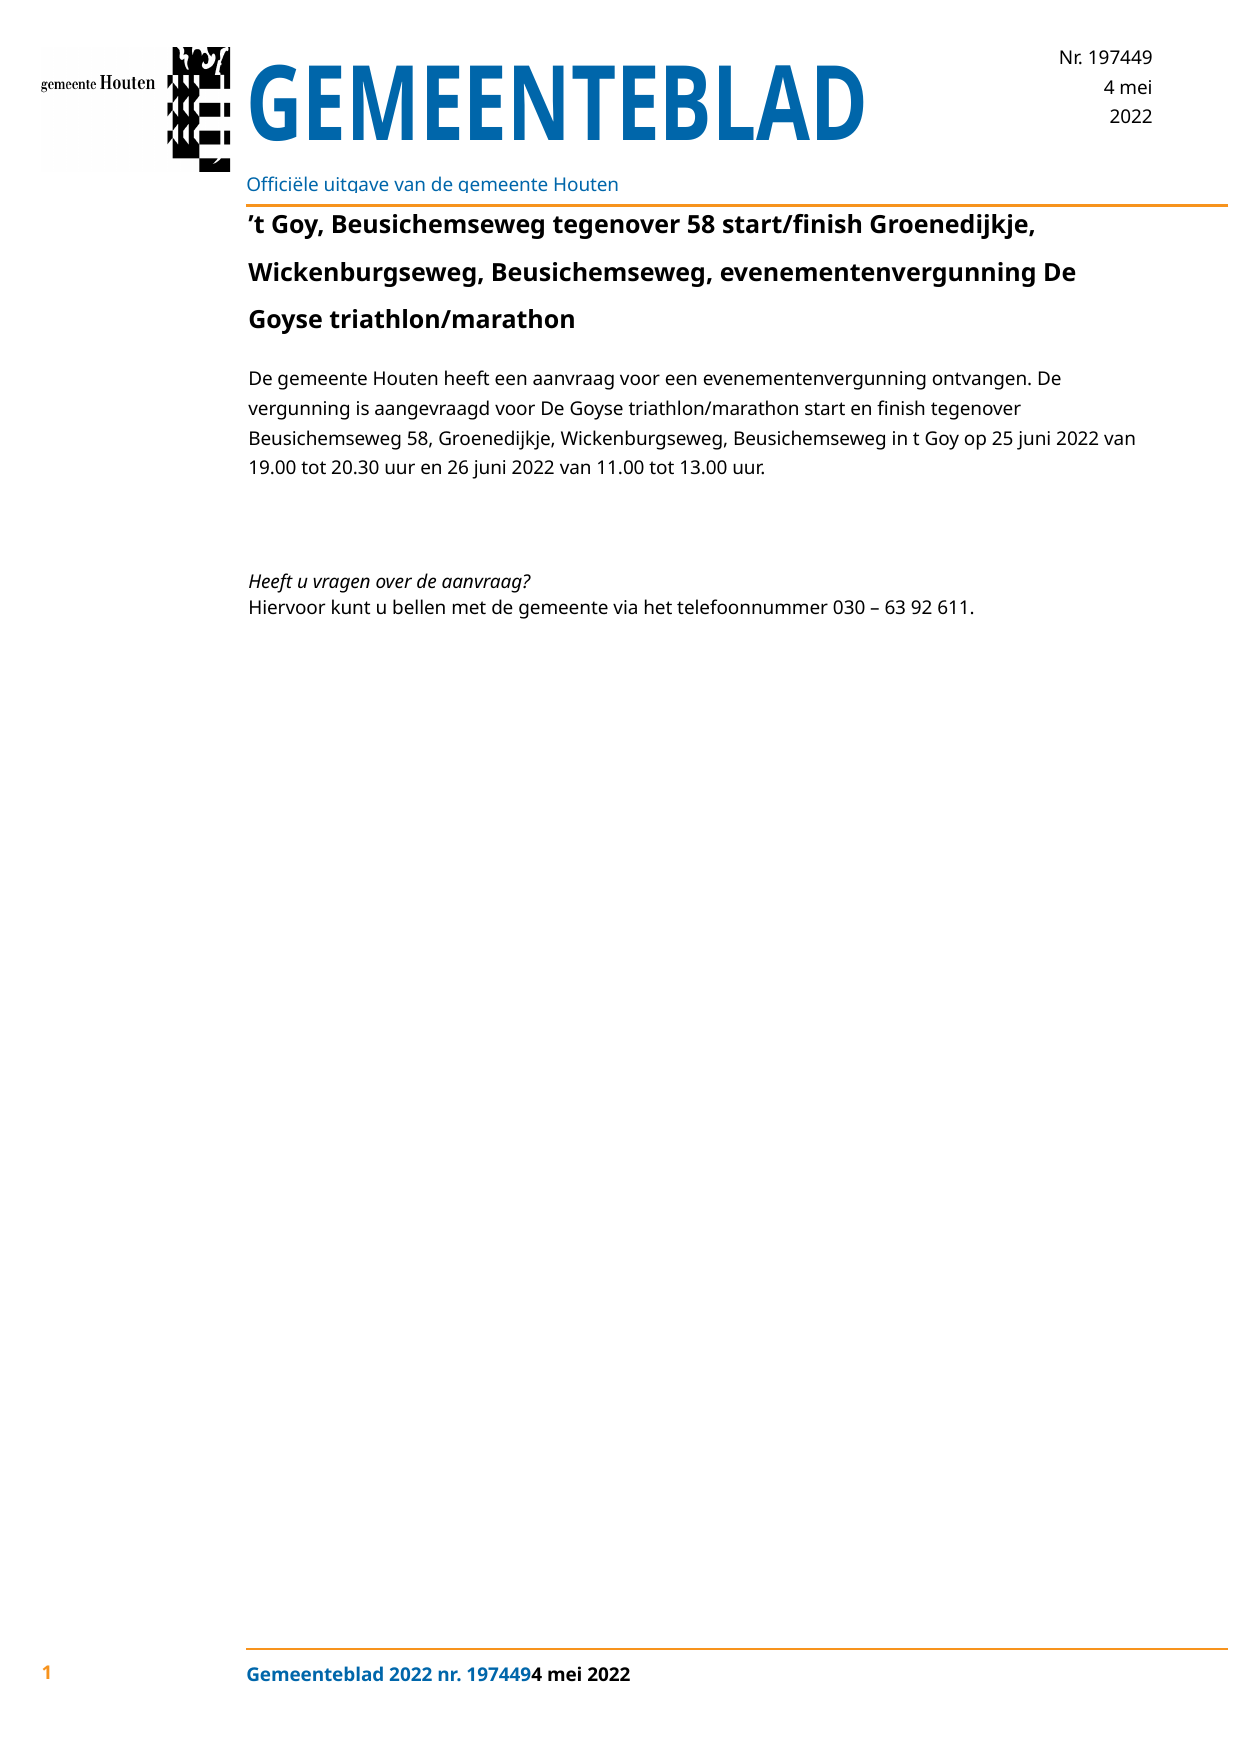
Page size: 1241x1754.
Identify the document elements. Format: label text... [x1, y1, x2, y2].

text De gemeente Houten heeft een aanvraag voor een evenementenvergunning ontvangen. De vergunning is aangevraagd voor De Goyse triathlon/marathon start en finish tegenover Beusichemseweg 58, Groenedijkje, Wickenburgseweg, Beusichemseweg in t Goy op 25 juni 2022 van 19.00 tot 20.30 uur en 26 juni 2022 van 11.00 tot 13.00 uur. [248, 366, 1152, 480]
picture [41, 47, 231, 172]
text Hiervoor kunt u bellen met de gemeente via het telefoonnummer 030 – 63 92 611. [248, 594, 1152, 620]
text Heeft u vragen over de aanvraag? [248, 569, 1152, 594]
text ’t Goy, Beusichemseweg tegenover 58 start/finish Groenedijkje, Wickenburgseweg, Beusichemseweg, evenementenvergunning De Goyse triathlon/marathon [248, 207, 1152, 336]
